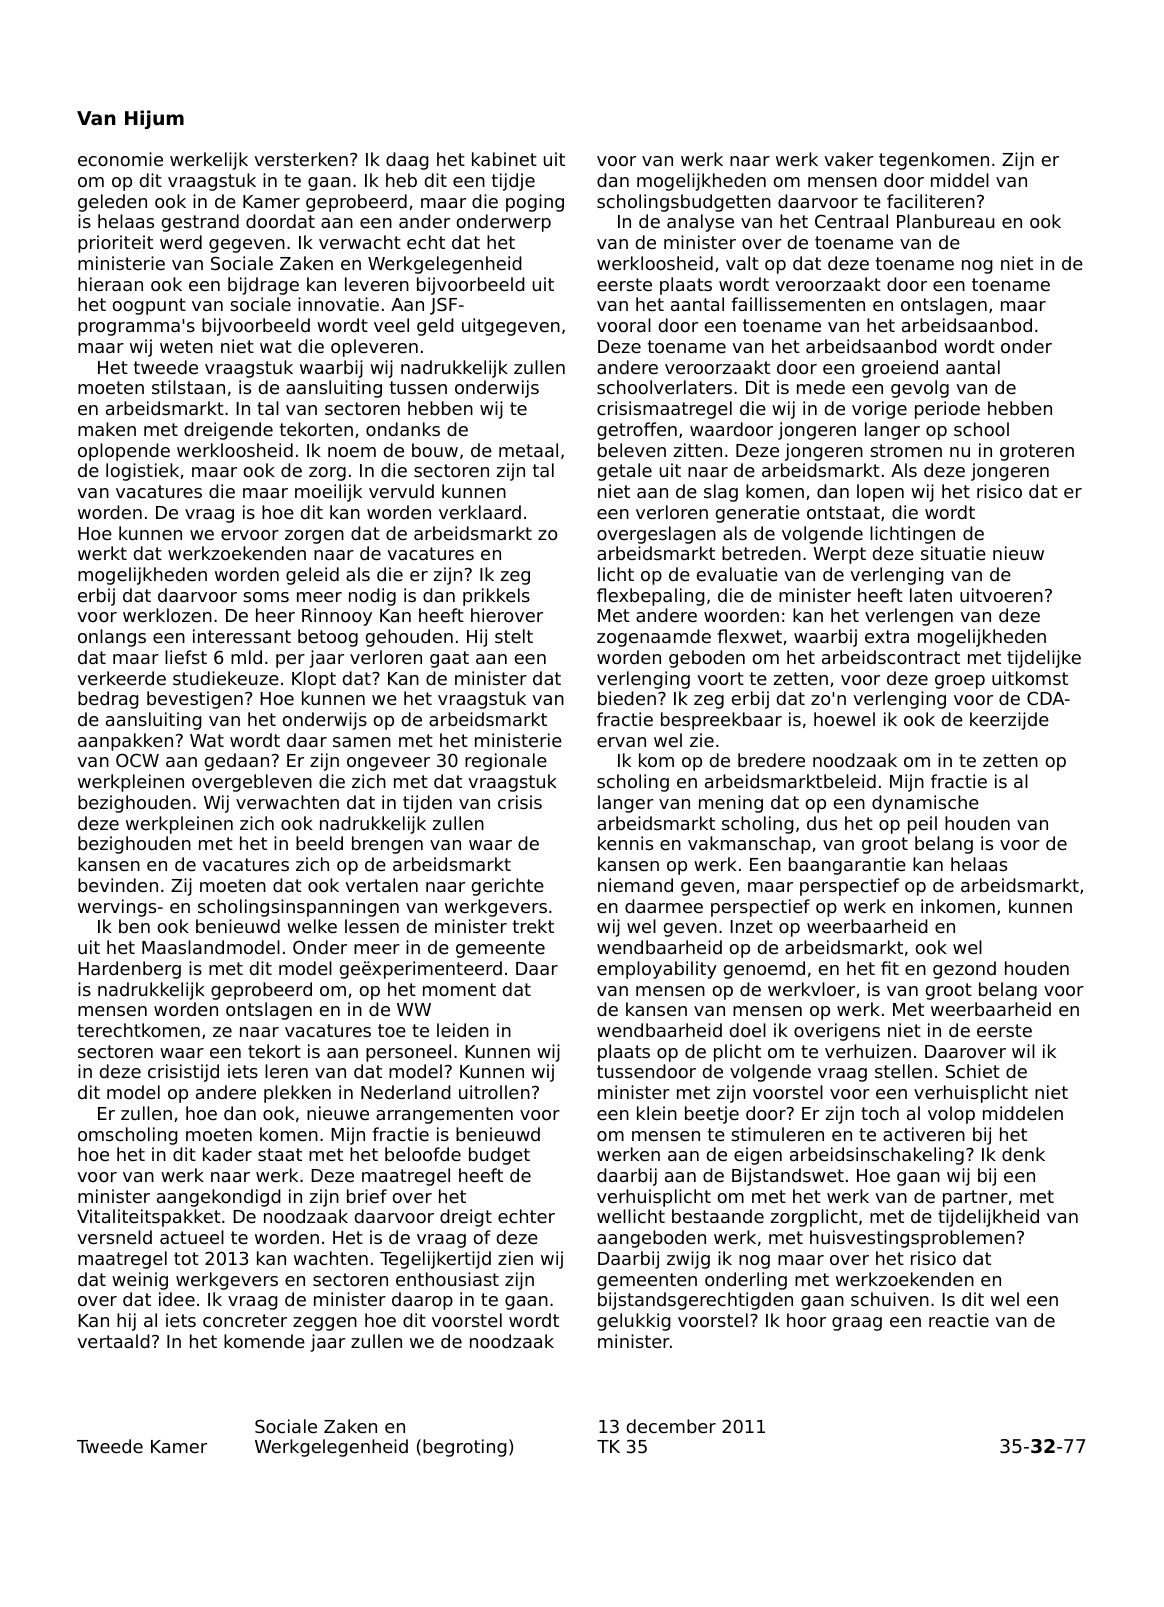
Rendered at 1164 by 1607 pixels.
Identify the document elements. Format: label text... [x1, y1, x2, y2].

text Er zullen, hoe dan ook, nieuwe arrangementen voor omscholing moeten komen. Mijn fractie is benieuwd hoe het in dit kader staat met het beloofde budget voor van werk naar werk. Deze maatregel heeft de minister aangekondigd in zijn brief over het Vitaliteitspakket. De noodzaak daarvoor dreigt echter versneld actueel te worden. Het is de vraag of deze maatregel tot 2013 kan wachten. Tegelijkertijd zien wij dat weinig werkgevers en sectoren enthousiast zijn over dat idee. Ik vraag de minister daarop in te gaan. Kan hij al iets concreter zeggen hoe dit voorstel wordt vertaald? In het komende jaar zullen we de noodzaak [77, 1104, 567, 1352]
text Ik kom op de bredere noodzaak om in te zetten op scholing en arbeidsmarktbeleid. Mijn fractie is al langer van mening dat op een dynamische arbeidsmarkt scholing, dus het op peil houden van kennis en vakmanschap, van groot belang is voor de kansen op werk. Een baangarantie kan helaas niemand geven, maar perspectief op de arbeidsmarkt, en daarmee perspectief op werk en inkomen, kunnen wij wel geven. Inzet op weerbaarheid en wendbaarheid op de arbeidsmarkt, ook wel employability genoemd, en het fit en gezond houden van mensen op de werkvloer, is van groot belang voor de kansen van mensen op werk. Met weerbaarheid en wendbaarheid doel ik overigens niet in de eerste plaats op de plicht om te verhuizen. Daarover wil ik tussendoor de volgende vraag stellen. Schiet de minister met zijn voorstel voor een verhuisplicht niet een klein beetje door? Er zijn toch al volop middelen om mensen te stimuleren en te activeren bij het werken aan de eigen arbeidsinschakeling? Ik denk daarbij aan de Bijstandswet. Hoe gaan wij bij een verhuisplicht om met het werk van de partner, met wellicht bestaande zorgplicht, met de tijdelijkheid van aangeboden werk, met huisvestingsproblemen? Daarbij zwijg ik nog maar over het risico dat gemeenten onderling met werkzoekenden en bijstandsgerechtigden gaan schuiven. Is dit wel een gelukkig voorstel? Ik hoor graag een reactie van de minister. [596, 751, 1087, 1352]
text Het tweede vraagstuk waarbij wij nadrukkelijk zullen moeten stilstaan, is de aansluiting tussen onderwijs en arbeidsmarkt. In tal van sectoren hebben wij te maken met dreigende tekorten, ondanks de oplopende werkloosheid. Ik noem de bouw, de metaal, de logistiek, maar ook de zorg. In die sectoren zijn tal van vacatures die maar moeilijk vervuld kunnen worden. De vraag is hoe dit kan worden verklaard. Hoe kunnen we ervoor zorgen dat de arbeidsmarkt zo werkt dat werkzoekenden naar de vacatures en mogelijkheden worden geleid als die er zijn? Ik zeg erbij dat daarvoor soms meer nodig is dan prikkels voor werklozen. De heer Rinnooy Kan heeft hierover onlangs een interessant betoog gehouden. Hij stelt dat maar liefst 6 mld. per jaar verloren gaat aan een verkeerde studiekeuze. Klopt dat? Kan de minister dat bedrag bevestigen? Hoe kunnen we het vraagstuk van de aansluiting van het onderwijs op de arbeidsmarkt aanpakken? Wat wordt daar samen met het ministerie van OCW aan gedaan? Er zijn ongeveer 30 regionale werkpleinen overgebleven die zich met dat vraagstuk bezighouden. Wij verwachten dat in tijden van crisis deze werkpleinen zich ook nadrukkelijk zullen bezighouden met het in beeld brengen van waar de kansen en de vacatures zich op de arbeidsmarkt bevinden. Zij moeten dat ook vertalen naar gerichte wervings- en scholingsinspanningen van werkgevers. [77, 357, 567, 917]
text voor van werk naar werk vaker tegenkomen. Zijn er dan mogelijkheden om mensen door middel van scholingsbudgetten daarvoor te faciliteren? [596, 150, 1087, 212]
text In de analyse van het Centraal Planbureau en ook van de minister over de toename van de werkloosheid, valt op dat deze toename nog niet in de eerste plaats wordt veroorzaakt door een toename van het aantal faillissementen en ontslagen, maar vooral door een toename van het arbeidsaanbod. Deze toename van het arbeidsaanbod wordt onder andere veroorzaakt door een groeiend aantal schoolverlaters. Dit is mede een gevolg van de crisismaatregel die wij in de vorige periode hebben getroffen, waardoor jongeren langer op school beleven zitten. Deze jongeren stromen nu in groteren getale uit naar de arbeidsmarkt. Als deze jongeren niet aan de slag komen, dan lopen wij het risico dat er een verloren generatie ontstaat, die wordt overgeslagen als de volgende lichtingen de arbeidsmarkt betreden. Werpt deze situatie nieuw licht op de evaluatie van de verlenging van de flexbepaling, die de minister heeft laten uitvoeren? Met andere woorden: kan het verlengen van deze zogenaamde flexwet, waarbij extra mogelijkheden worden geboden om het arbeidscontract met tijdelijke verlenging voort te zetten, voor deze groep uitkomst bieden? Ik zeg erbij dat zo'n verlenging voor de CDA-fractie bespreekbaar is, hoewel ik ook de keerzijde ervan wel zie. [596, 212, 1087, 751]
text Ik ben ook benieuwd welke lessen de minister trekt uit het Maaslandmodel. Onder meer in de gemeente Hardenberg is met dit model geëxperimenteerd. Daar is nadrukkelijk geprobeerd om, op het moment dat mensen worden ontslagen en in de WW terechtkomen, ze naar vacatures toe te leiden in sectoren waar een tekort is aan personeel. Kunnen wij in deze crisistijd iets leren van dat model? Kunnen wij dit model op andere plekken in Nederland uitrollen? [77, 917, 567, 1104]
text economie werkelijk versterken? Ik daag het kabinet uit om op dit vraagstuk in te gaan. Ik heb dit een tijdje geleden ook in de Kamer geprobeerd, maar die poging is helaas gestrand doordat aan een ander onderwerp prioriteit werd gegeven. Ik verwacht echt dat het ministerie van Sociale Zaken en Werkgelegenheid hieraan ook een bijdrage kan leveren bijvoorbeeld uit het oogpunt van sociale innovatie. Aan JSF-programma's bijvoorbeeld wordt veel geld uitgegeven, maar wij weten niet wat die opleveren. [77, 150, 567, 357]
